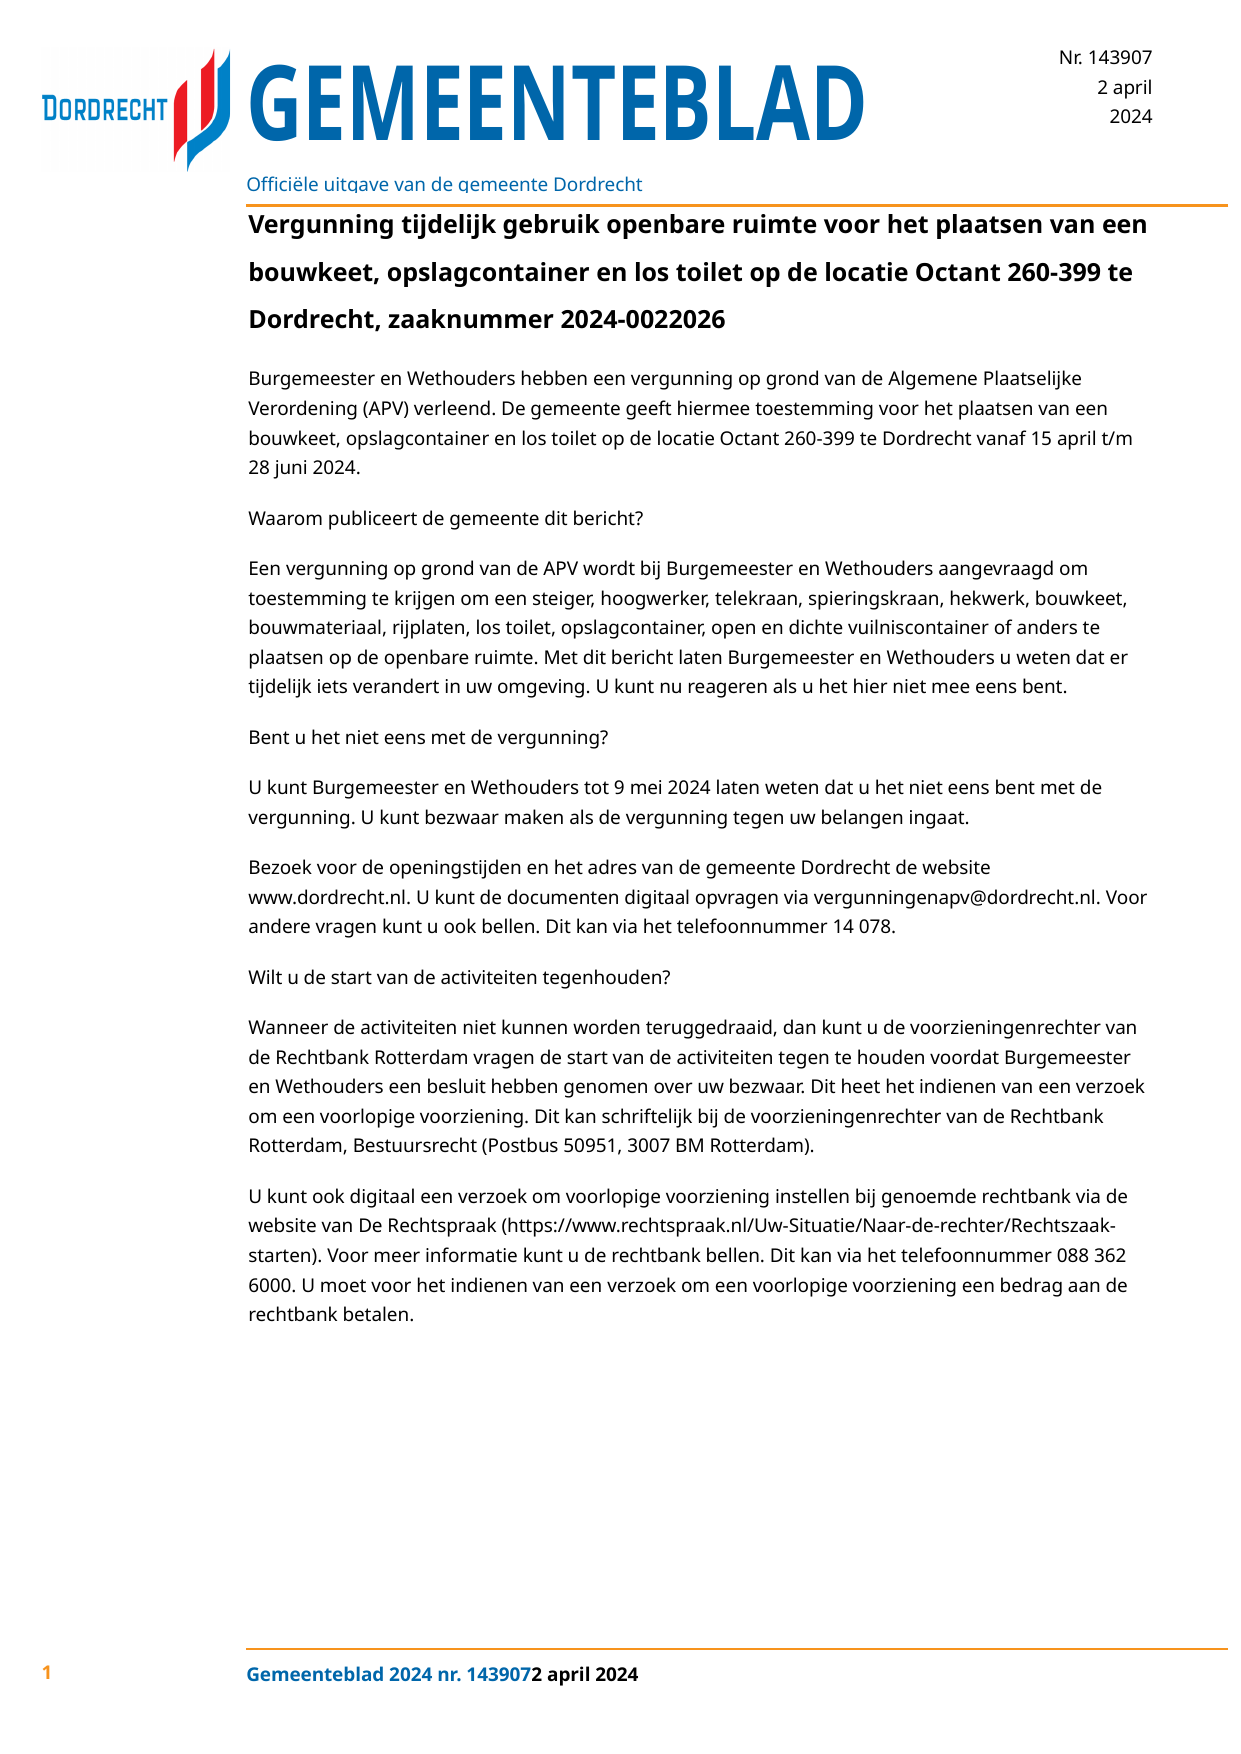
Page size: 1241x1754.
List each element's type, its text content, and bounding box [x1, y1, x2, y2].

text Vergunning tijdelijk gebruik openbare ruimte voor het plaatsen van een bouwkeet, opslagcontainer en los toilet op de locatie Octant 260-399 te Dordrecht, zaaknummer 2024-0022026 [248, 207, 1152, 336]
picture [41, 47, 231, 172]
text Burgemeester en Wethouders hebben een vergunning op grond van de Algemene Plaatselijke Verordening (APV) verleend. De gemeente geeft hiermee toestemming voor het plaatsen van een bouwkeet, opslagcontainer en los toilet op de locatie Octant 260-399 te Dordrecht vanaf 15 april t/m 28 juni 2024. [248, 366, 1152, 480]
text Wilt u de start van de activiteiten tegenhouden? [248, 964, 1152, 989]
text Waarom publiceert de gemeente dit bericht? [248, 505, 1152, 530]
text Wanneer de activiteiten niet kunnen worden teruggedraaid, dan kunt u de voorzieningenrechter van de Rechtbank Rotterdam vragen de start van de activiteiten tegen te houden voordat Burgemeester en Wethouders een besluit hebben genomen over uw bezwaar. Dit heet het indienen van een verzoek om een voorlopige voorziening. Dit kan schriftelijk bij de voorzieningenrechter van de Rechtbank Rotterdam, Bestuursrecht (Postbus 50951, 3007 BM Rotterdam). [248, 1014, 1152, 1158]
text U kunt Burgemeester en Wethouders tot 9 mei 2024 laten weten dat u het niet eens bent met de vergunning. U kunt bezwaar maken als de vergunning tegen uw belangen ingaat. [248, 774, 1152, 829]
text U kunt ook digitaal een verzoek om voorlopige voorziening instellen bij genoemde rechtbank via de website van De Rechtspraak (https://www.rechtspraak.nl/Uw-Situatie/Naar-de-rechter/Rechtszaak-starten). Voor meer informatie kunt u de rechtbank bellen. Dit kan via het telefoonnummer 088 362 6000. U moet voor het indienen van een verzoek om een voorlopige voorziening een bedrag aan de rechtbank betalen. [248, 1183, 1152, 1327]
text Bezoek voor de openingstijden en het adres van de gemeente Dordrecht de website www.dordrecht.nl. U kunt de documenten digitaal opvragen via vergunningenapv@dordrecht.nl. Voor andere vragen kunt u ook bellen. Dit kan via het telefoonnummer 14 078. [248, 854, 1152, 939]
text Bent u het niet eens met de vergunning? [248, 724, 1152, 749]
text Een vergunning op grond van de APV wordt bij Burgemeester en Wethouders aangevraagd om toestemming te krijgen om een steiger, hoogwerker, telekraan, spieringskraan, hekwerk, bouwkeet, bouwmateriaal, rijplaten, los toilet, opslagcontainer, open en dichte vuilniscontainer of anders te plaatsen op de openbare ruimte. Met dit bericht laten Burgemeester en Wethouders u weten dat er tijdelijk iets verandert in uw omgeving. U kunt nu reageren als u het hier niet mee eens bent. [248, 555, 1152, 699]
